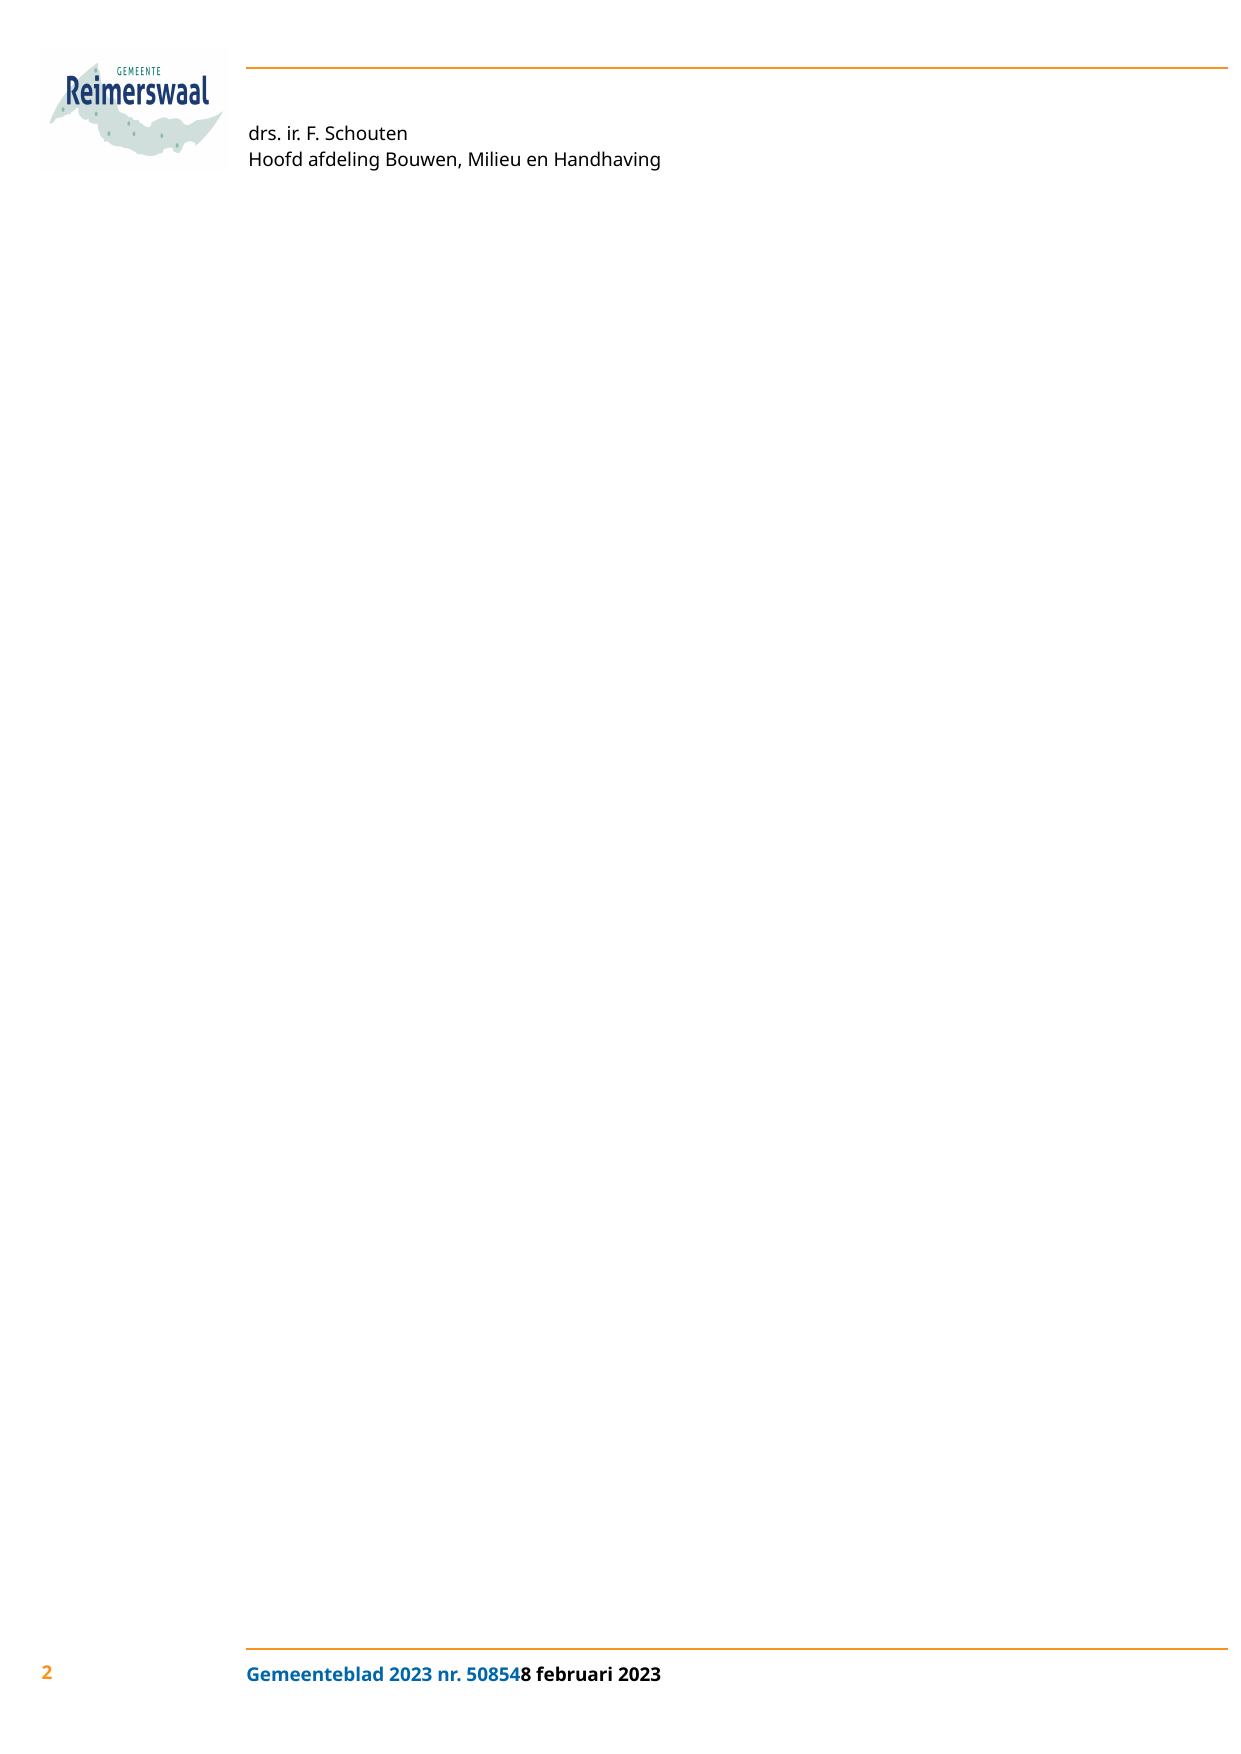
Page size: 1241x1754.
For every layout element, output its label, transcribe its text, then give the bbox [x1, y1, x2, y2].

text Hoofd afdeling Bouwen, Milieu en Handhaving [248, 146, 1152, 172]
text drs. ir. F. Schouten [248, 121, 1152, 146]
picture [41, 47, 231, 172]
